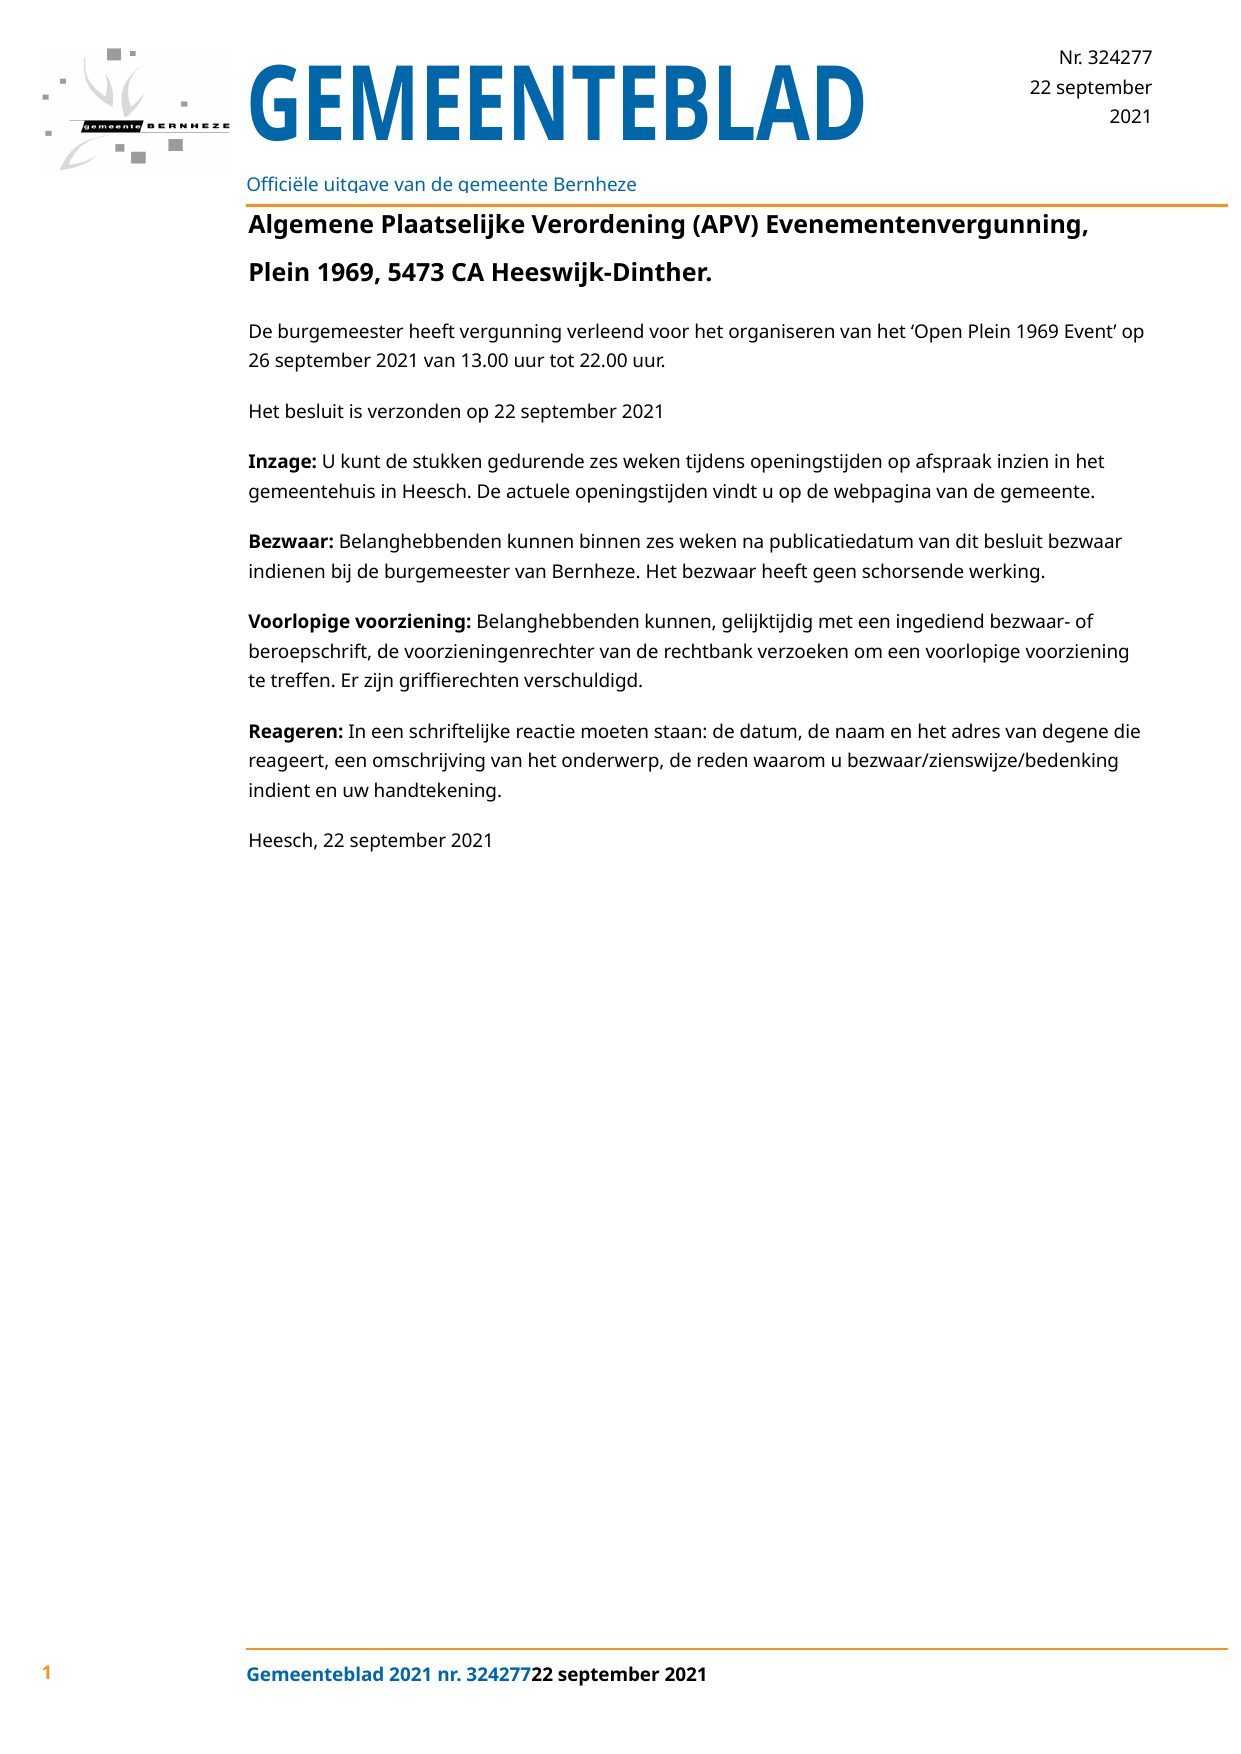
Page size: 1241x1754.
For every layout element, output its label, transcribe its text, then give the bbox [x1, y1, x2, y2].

text Bezwaar: Belanghebbenden kunnen binnen zes weken na publicatiedatum van dit besluit bezwaar indienen bij de burgemeester van Bernheze. Het bezwaar heeft geen schorsende werking. [248, 528, 1152, 584]
text Reageren: In een schriftelijke reactie moeten staan: de datum, de naam en het adres van degene die reageert, een omschrijving van het onderwerp, de reden waarom u bezwaar/zienswijze/bedenking indient en uw handtekening. [248, 718, 1152, 803]
text Het besluit is verzonden op 22 september 2021 [248, 398, 1152, 424]
text Algemene Plaatselijke Verordening (APV) Evenementenvergunning, Plein 1969, 5473 CA Heeswijk-Dinther. [248, 207, 1152, 288]
text Inzage: U kunt de stukken gedurende zes weken tijdens openingstijden op afspraak inzien in het gemeentehuis in Heesch. De actuele openingstijden vindt u op de webpagina van de gemeente. [248, 448, 1152, 504]
text Heesch, 22 september 2021 [248, 827, 1152, 853]
text Voorlopige voorziening: Belanghebbenden kunnen, gelijktijdig met een ingediend bezwaar- of beroepschrift, de voorzieningenrechter van de rechtbank verzoeken om een voorlopige voorziening te treffen. Er zijn griffierechten verschuldigd. [248, 608, 1152, 693]
text De burgemeester heeft vergunning verleend voor het organiseren van het ‘Open Plein 1969 Event’ op 26 september 2021 van 13.00 uur tot 22.00 uur. [248, 318, 1152, 373]
picture [41, 47, 231, 172]
